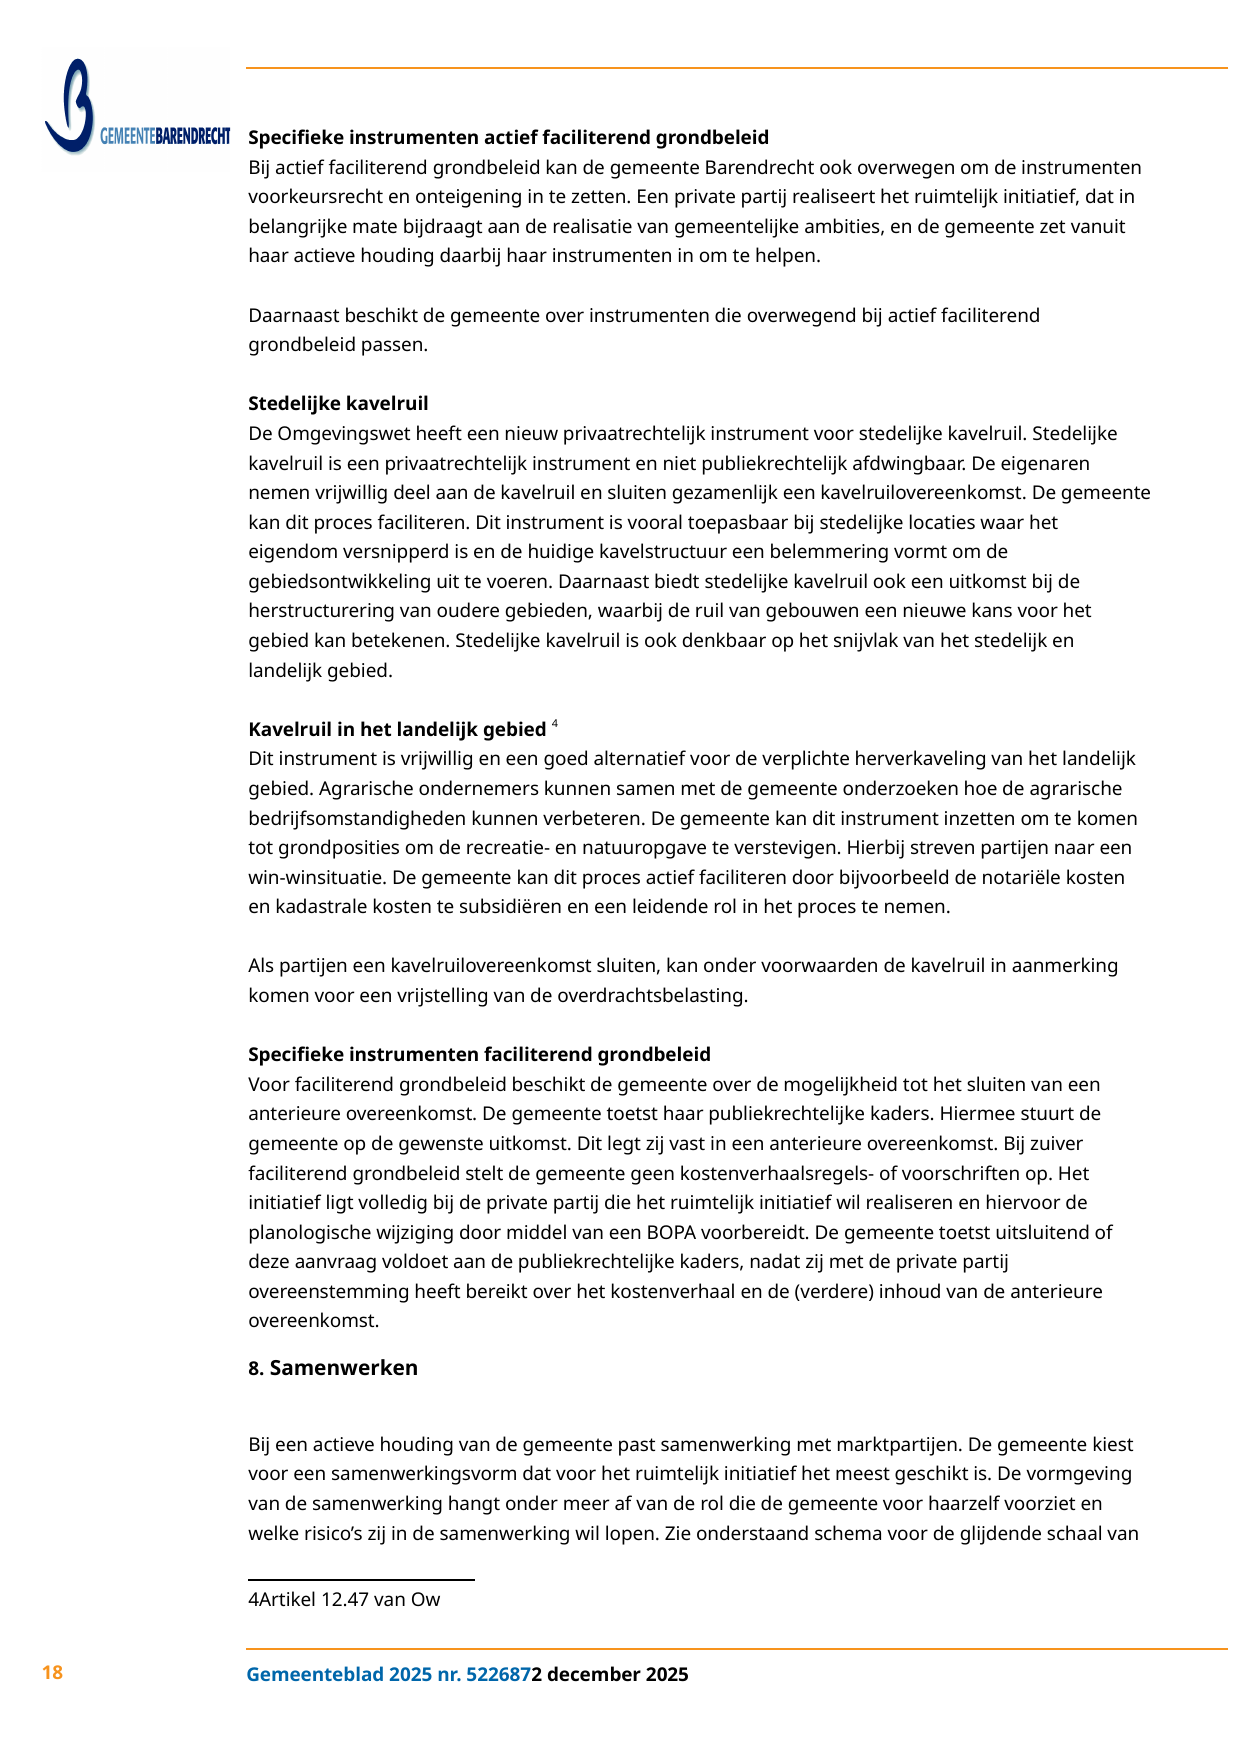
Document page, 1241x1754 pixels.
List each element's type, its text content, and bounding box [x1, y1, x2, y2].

text 8. Samenwerken [248, 1353, 1152, 1382]
text Specifieke instrumenten actief faciliterend grondbeleid [248, 124, 1152, 150]
text Als partijen een kavelruilovereenkomst sluiten, kan onder voorwaarden de kavelruil in aanmerking komen voor een vrijstelling van de overdrachtsbelasting. [248, 953, 1152, 1008]
text Bij actief faciliterend grondbeleid kan de gemeente Barendrecht ook overwegen om de instrumenten voorkeursrecht en onteigening in te zetten. Een private partij realiseert het ruimtelijk initiatief, dat in belangrijke mate bijdraagt aan de realisatie van gemeentelijke ambities, en de gemeente zet vanuit haar actieve houding daarbij haar instrumenten in om te helpen. [248, 154, 1152, 268]
text Stedelijke kavelruil [248, 391, 1152, 416]
picture [41, 47, 231, 172]
text Bij een actieve houding van de gemeente past samenwerking met marktpartijen. De gemeente kiest voor een samenwerkingsvorm dat voor het ruimtelijk initiatief het meest geschikt is. De vormgeving van de samenwerking hangt onder meer af van de rol die de gemeente voor haarzelf voorziet en welke risico’s zij in de samenwerking wil lopen. Zie onderstaand schema voor de glijdende schaal van [248, 1431, 1152, 1546]
text Daarnaast beschikt de gemeente over instrumenten die overwegend bij actief faciliterend grondbeleid passen. [248, 302, 1152, 357]
text Artikel 12.47 van Ow [248, 1586, 1152, 1612]
text De Omgevingswet heeft een nieuw privaatrechtelijk instrument voor stedelijke kavelruil. Stedelijke kavelruil is een privaatrechtelijk instrument en niet publiekrechtelijk afdwingbaar. De eigenaren nemen vrijwillig deel aan de kavelruil en sluiten gezamenlijk een kavelruilovereenkomst. De gemeente kan dit proces faciliteren. Dit instrument is vooral toepasbaar bij stedelijke locaties waar het eigendom versnipperd is en de huidige kavelstructuur een belemmering vormt om de gebiedsontwikkeling uit te voeren. Daarnaast biedt stedelijke kavelruil ook een uitkomst bij de herstructurering van oudere gebieden, waarbij de ruil van gebouwen een nieuwe kans voor het gebied kan betekenen. Stedelijke kavelruil is ook denkbaar op het snijvlak van het stedelijk en landelijk gebied. [248, 420, 1152, 683]
text Dit instrument is vrijwillig en een goed alternatief voor de verplichte herverkaveling van het landelijk gebied. Agrarische ondernemers kunnen samen met de gemeente onderzoeken hoe de agrarische bedrijfsomstandigheden kunnen verbeteren. De gemeente kan dit instrument inzetten om te komen tot grondposities om de recreatie- en natuuropgave te verstevigen. Hierbij streven partijen naar een win-winsituatie. De gemeente kan dit proces actief faciliteren door bijvoorbeeld de notariële kosten en kadastrale kosten te subsidiëren en een leidende rol in het proces te nemen. [248, 746, 1152, 919]
text Voor faciliterend grondbeleid beschikt de gemeente over de mogelijkheid tot het sluiten van een anterieure overeenkomst. De gemeente toetst haar publiekrechtelijke kaders. Hiermee stuurt de gemeente op de gewenste uitkomst. Dit legt zij vast in een anterieure overeenkomst. Bij zuiver faciliterend grondbeleid stelt de gemeente geen kostenverhaalsregels- of voorschriften op. Het initiatief ligt volledig bij de private partij die het ruimtelijk initiatief wil realiseren en hiervoor de planologische wijziging door middel van een BOPA voorbereidt. De gemeente toetst uitsluitend of deze aanvraag voldoet aan de publiekrechtelijke kaders, nadat zij met de private partij overeenstemming heeft bereikt over het kostenverhaal en de (verdere) inhoud van de anterieure overeenkomst. [248, 1071, 1152, 1333]
text Specifieke instrumenten faciliterend grondbeleid [248, 1041, 1152, 1067]
text Kavelruil in het landelijk gebied [248, 716, 1152, 742]
